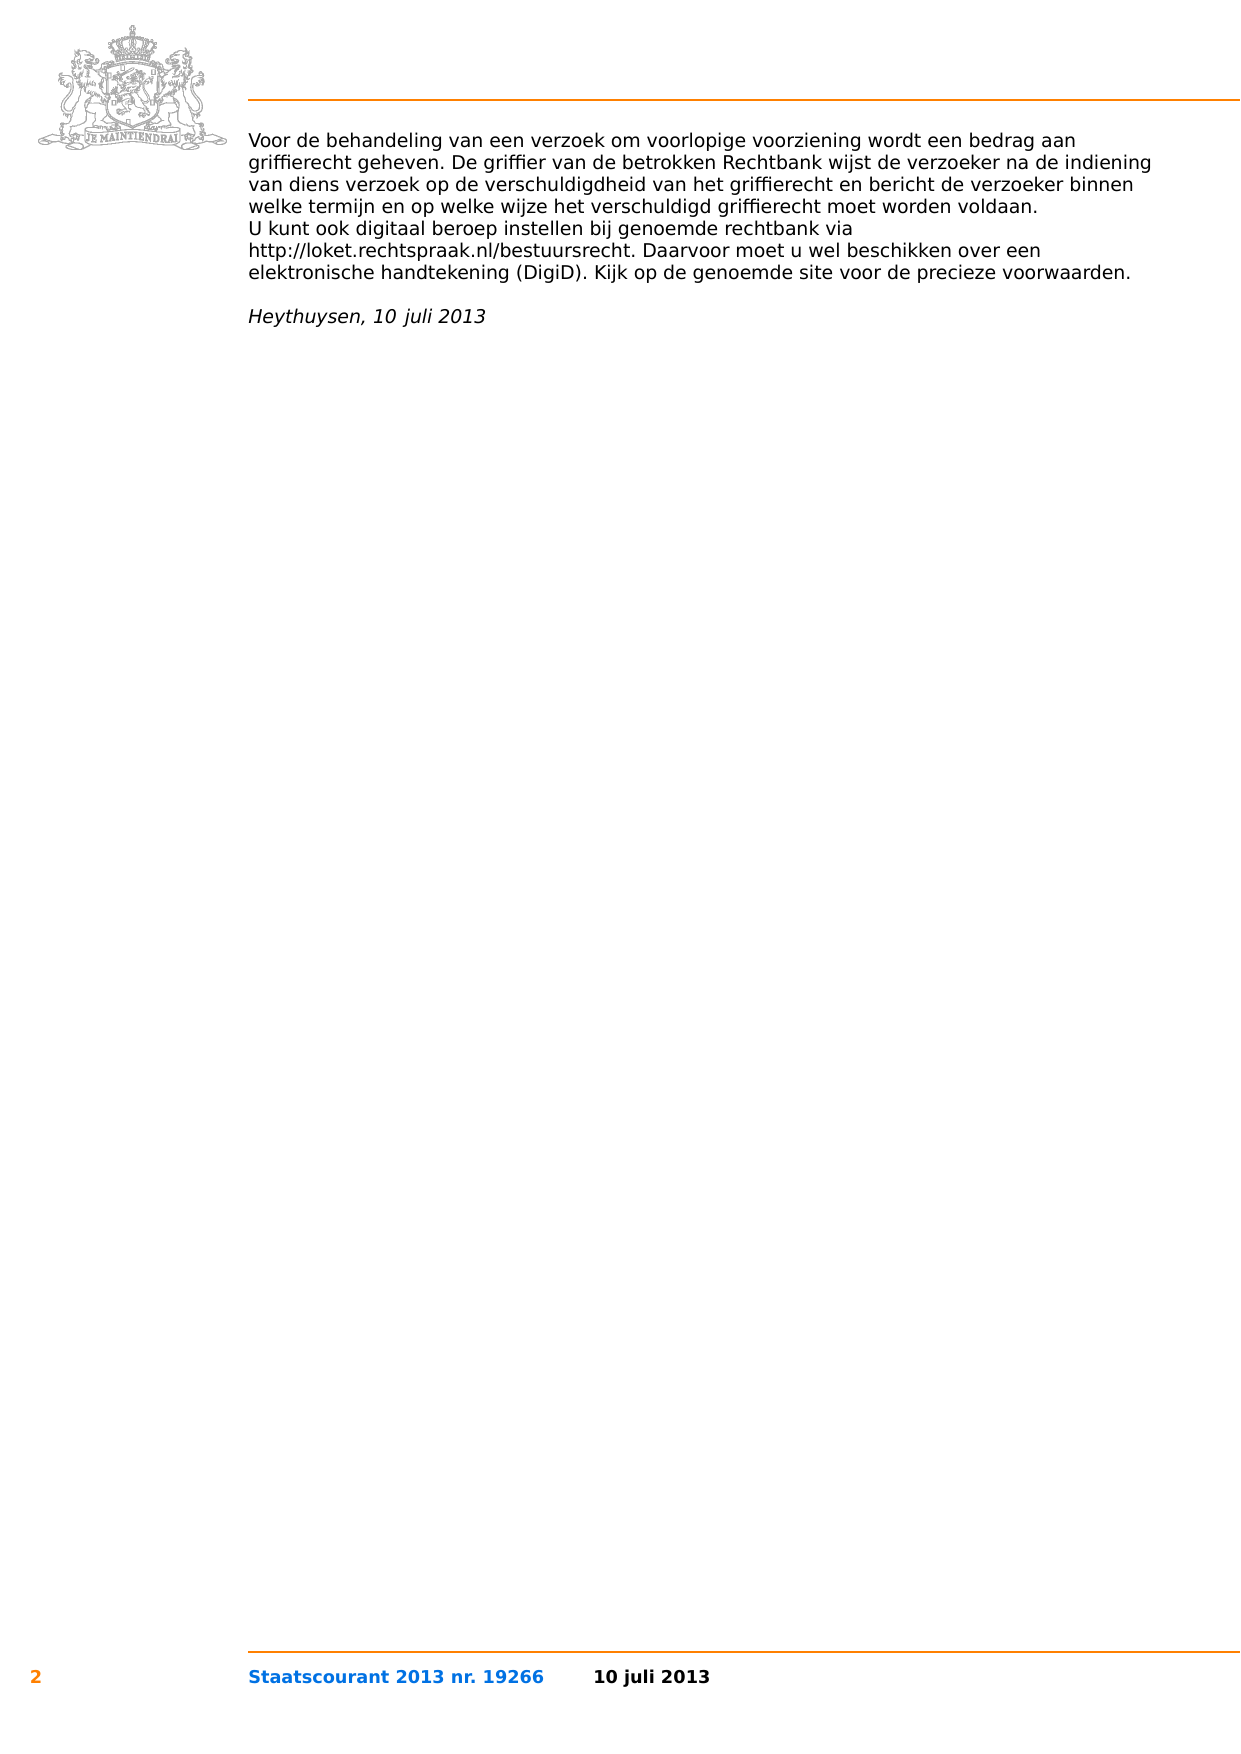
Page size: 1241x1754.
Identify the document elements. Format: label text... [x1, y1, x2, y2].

text Voor de behandeling van een verzoek om voorlopige voorziening wordt een bedrag aan griffierecht geheven. De griffier van de betrokken Rechtbank wijst de verzoeker na de indiening van diens verzoek op de verschuldigdheid van het griffierecht en bericht de verzoeker binnen welke termijn en op welke wijze het verschuldigd griffierecht moet worden voldaan. [248, 130, 1163, 218]
picture [38, 25, 227, 150]
text Heythuysen, 10 juli 2013 [248, 306, 1163, 328]
text U kunt ook digitaal beroep instellen bij genoemde rechtbank via http://loket.rechtspraak.nl/bestuursrecht. Daarvoor moet u wel beschikken over een elektronische handtekening (DigiD). Kijk op de genoemde site voor de precieze voorwaarden. [248, 218, 1163, 284]
